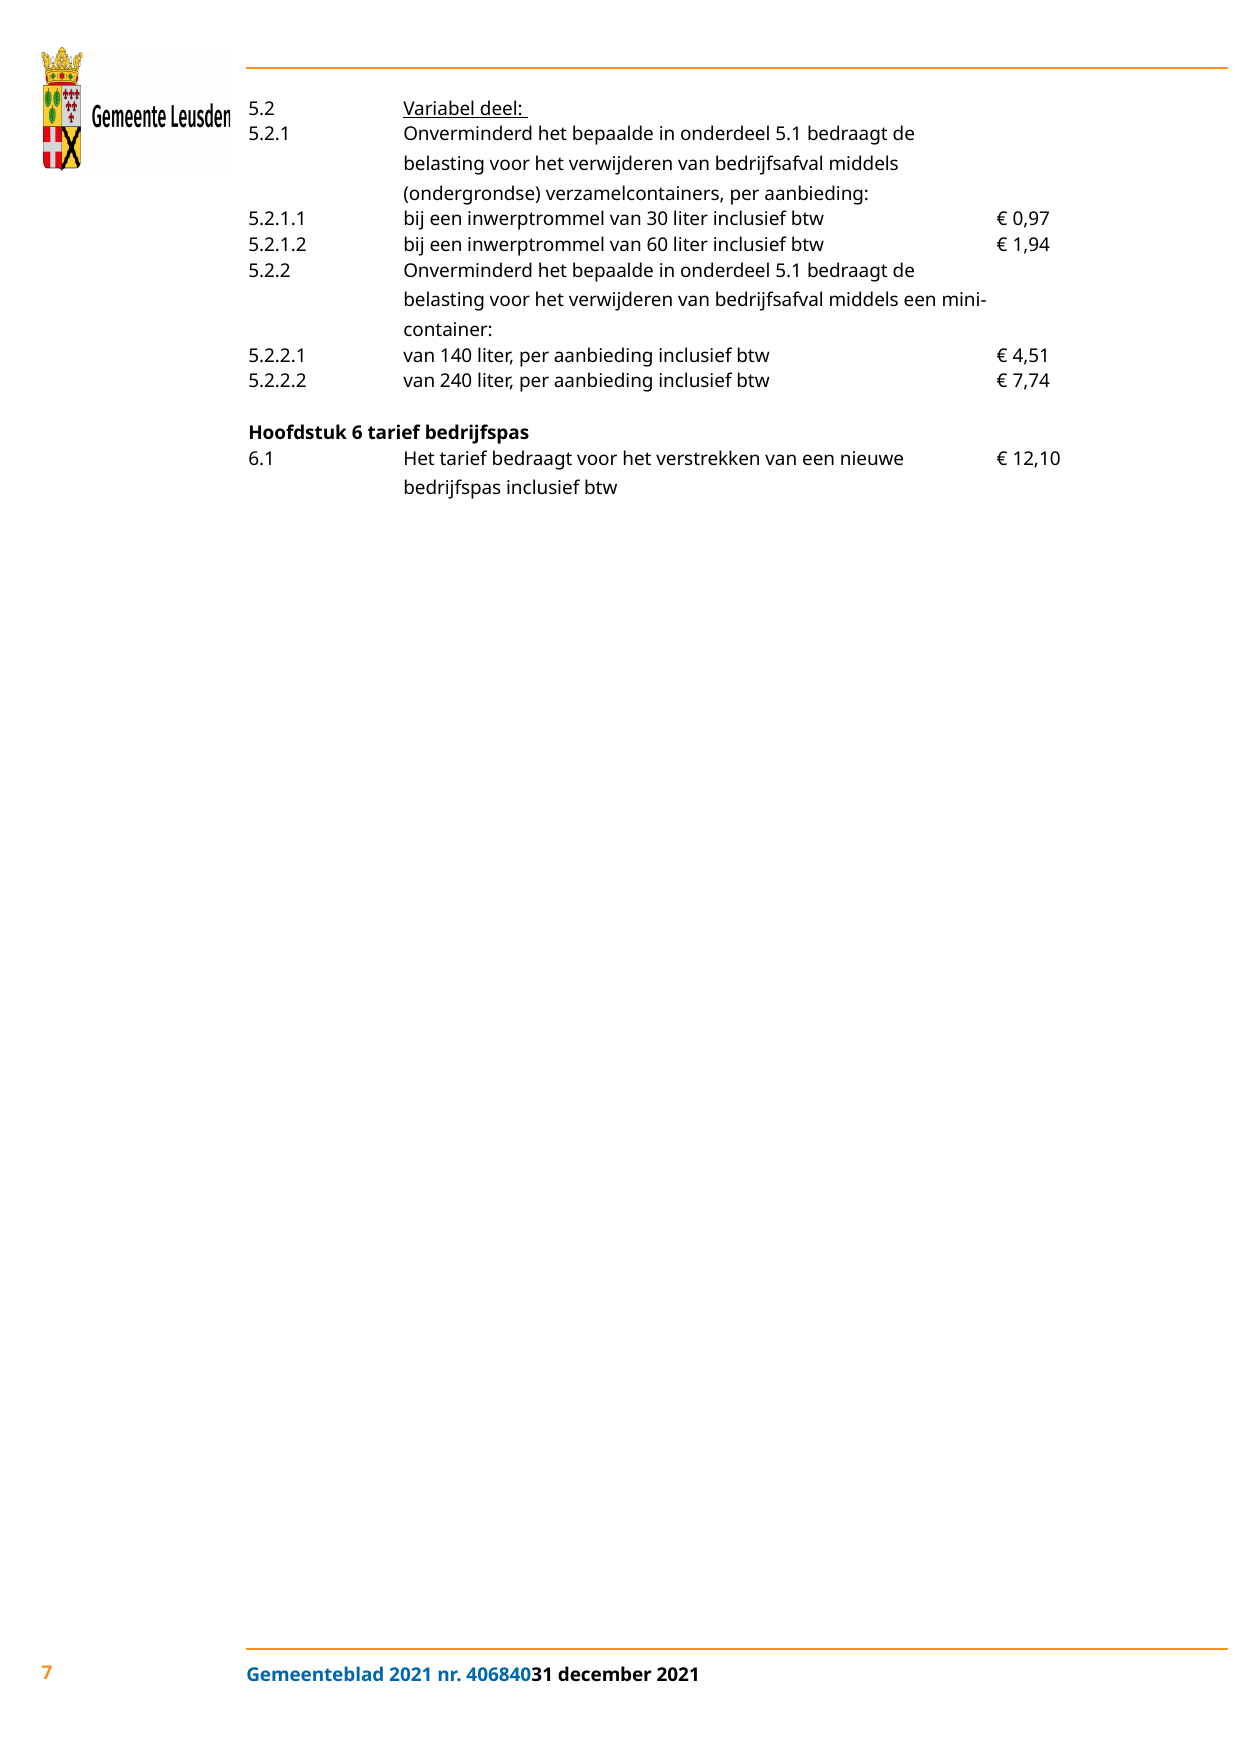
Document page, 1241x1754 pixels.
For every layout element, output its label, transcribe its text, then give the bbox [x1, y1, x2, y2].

table_cell € 12,10 [996, 445, 1152, 500]
table_cell Onverminderd het bepaalde in onderdeel 5.1 bedraagt de belasting voor het verwijderen van bedrijfsafval middels een mini-container: [403, 257, 996, 342]
table_cell Het tarief bedraagt voor het verstrekken van een nieuwe bedrijfspas inclusief btw [403, 445, 996, 500]
table_cell [248, 393, 403, 419]
table_cell 5.2.1.1 [248, 205, 403, 231]
table_cell [996, 95, 1152, 121]
table_cell [996, 121, 1152, 205]
table_cell 5.2.2.1 [248, 342, 403, 367]
table_cell van 240 liter, per aanbieding inclusief btw [403, 368, 996, 393]
table_cell € 0,97 [996, 205, 1152, 231]
table_cell 5.2.2.2 [248, 368, 403, 393]
table_cell € 4,51 [996, 342, 1152, 367]
table_cell van 140 liter, per aanbieding inclusief btw [403, 342, 996, 367]
table_cell [996, 257, 1152, 342]
table_cell Variabel deel: [403, 95, 996, 121]
table_cell bij een inwerptrommel van 30 liter inclusief btw [403, 205, 996, 231]
table_cell 5.2.1 [248, 121, 403, 205]
table_cell [403, 393, 996, 419]
table_cell Onverminderd het bepaalde in onderdeel 5.1 bedraagt de belasting voor het verwijderen van bedrijfsafval middels (ondergrondse) verzamelcontainers, per aanbieding: [403, 121, 996, 205]
table_cell 5.2 [248, 95, 403, 121]
table_cell 6.1 [248, 445, 403, 500]
table_cell 5.2.1.2 [248, 231, 403, 257]
table_cell Hoofdstuk 6 tarief bedrijfspas [248, 419, 1152, 445]
table_cell [996, 393, 1152, 419]
picture [41, 47, 231, 172]
table_cell € 1,94 [996, 231, 1152, 257]
table_cell bij een inwerptrommel van 60 liter inclusief btw [403, 231, 996, 257]
table_cell € 7,74 [996, 368, 1152, 393]
table_cell 5.2.2 [248, 257, 403, 342]
